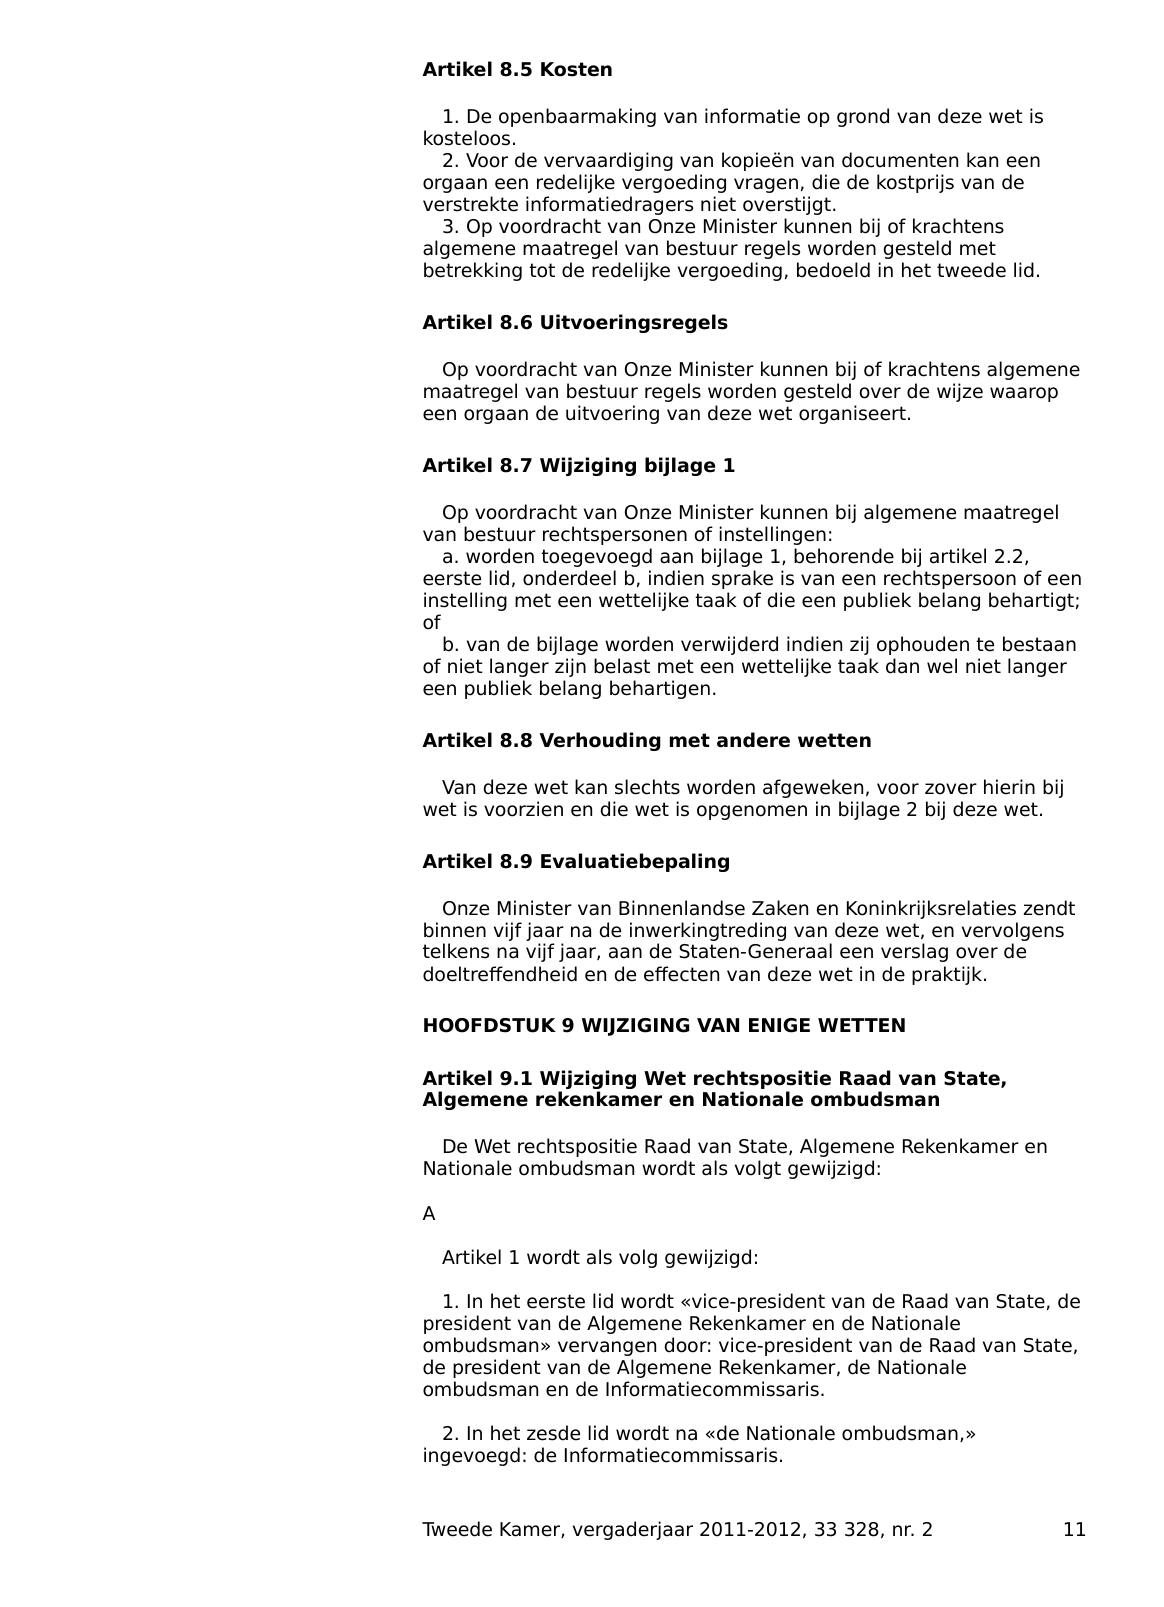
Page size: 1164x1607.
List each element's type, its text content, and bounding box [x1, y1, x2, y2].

subtitle Artikel 8.5 Kosten [422, 59, 1087, 81]
subtitle HOOFDSTUK 9 WIJZIGING VAN ENIGE WETTEN [422, 1015, 1087, 1037]
text Op voordracht van Onze Minister kunnen bij algemene maatregel van bestuur rechtspersonen of instellingen: [422, 502, 1087, 546]
subtitle Artikel 8.6 Uitvoeringsregels [422, 312, 1087, 334]
text Artikel 1 wordt als volg gewijzigd: [422, 1247, 1087, 1269]
subtitle Artikel 8.7 Wijziging bijlage 1 [422, 455, 1087, 477]
text 1. De openbaarmaking van informatie op grond van deze wet is kosteloos. [422, 106, 1087, 150]
text 3. Op voordracht van Onze Minister kunnen bij of krachtens algemene maatregel van bestuur regels worden gesteld met betrekking tot de redelijke vergoeding, bedoeld in het tweede lid. [422, 216, 1087, 282]
text Onze Minister van Binnenlandse Zaken en Koninkrijksrelaties zendt binnen vijf jaar na de inwerkingtreding van deze wet, en vervolgens telkens na vijf jaar, aan de Staten-Generaal een verslag over de doeltreffendheid en de effecten van deze wet in de praktijk. [422, 897, 1087, 985]
text 2. Voor de vervaardiging van kopieën van documenten kan een orgaan een redelijke vergoeding vragen, die de kostprijs van de verstrekte informatiedragers niet overstijgt. [422, 150, 1087, 216]
subtitle Artikel 8.8 Verhouding met andere wetten [422, 729, 1087, 752]
text Op voordracht van Onze Minister kunnen bij of krachtens algemene maatregel van bestuur regels worden gesteld over de wijze waarop een orgaan de uitvoering van deze wet organiseert. [422, 359, 1087, 425]
subtitle Artikel 8.9 Evaluatiebepaling [422, 851, 1087, 872]
text 1. In het eerste lid wordt «vice-president van de Raad van State, de president van de Algemene Rekenkamer en de Nationale ombudsman» vervangen door: vice-president van de Raad van State, de president van de Algemene Rekenkamer, de Nationale ombudsman en de Informatiecommissaris. [422, 1291, 1087, 1401]
text Van deze wet kan slechts worden afgeweken, voor zover hierin bij wet is voorzien en die wet is opgenomen in bijlage 2 bij deze wet. [422, 777, 1087, 821]
text a. worden toegevoegd aan bijlage 1, behorende bij artikel 2.2, eerste lid, onderdeel b, indien sprake is van een rechtspersoon of een instelling met een wettelijke taak of die een publiek belang behartigt; of [422, 546, 1087, 634]
text De Wet rechtspositie Raad van State, Algemene Rekenkamer en Nationale ombudsman wordt als volgt gewijzigd: [422, 1136, 1087, 1180]
text b. van de bijlage worden verwijderd indien zij ophouden te bestaan of niet langer zijn belast met een wettelijke taak dan wel niet langer een publiek belang behartigen. [422, 634, 1087, 699]
text 2. In het zesde lid wordt na «de Nationale ombudsman,» ingevoegd: de Informatiecommissaris. [422, 1423, 1087, 1467]
subtitle Artikel 9.1 Wijziging Wet rechtspositie Raad van State, Algemene rekenkamer en Nationale ombudsman [422, 1067, 1087, 1111]
text A [422, 1202, 1087, 1224]
